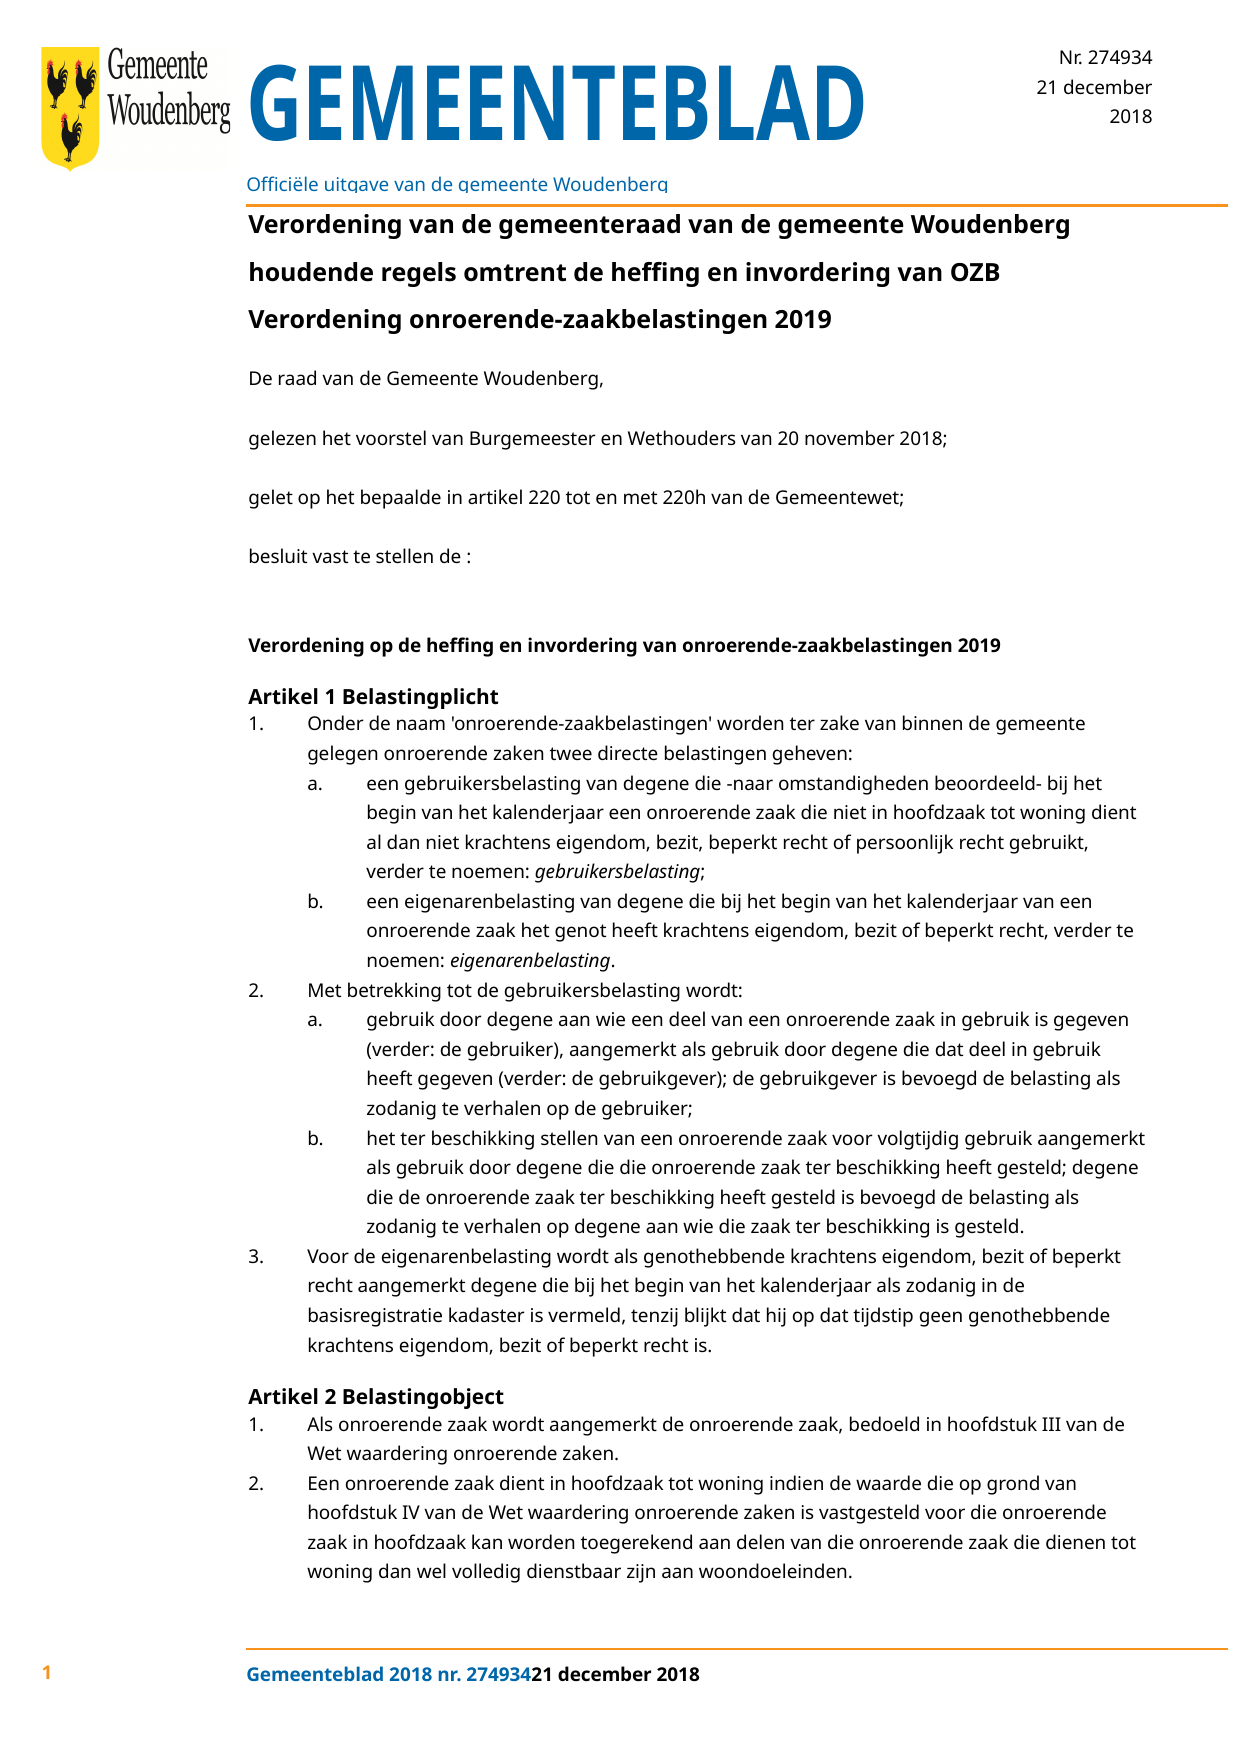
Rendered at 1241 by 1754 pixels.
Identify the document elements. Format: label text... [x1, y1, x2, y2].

list Als onroerende zaak wordt aangemerkt de onroerende zaak, bedoeld in hoofdstuk III van de Wet waardering onroerende zaken. [248, 1411, 1152, 1466]
text besluit vast te stellen de : [248, 543, 1152, 569]
list Een onroerende zaak dient in hoofdzaak tot woning indien de waarde die op grond van hoofdstuk IV van de Wet waardering onroerende zaken is vastgesteld voor die onroerende zaak in hoofdzaak kan worden toegerekend aan delen van die onroerende zaak die dienen tot woning dan wel volledig dienstbaar zijn aan woondoeleinden. [248, 1470, 1152, 1584]
text gelet op het bepaalde in artikel 220 tot en met 220h van de Gemeentewet; [248, 484, 1152, 509]
text Verordening op de heffing en invordering van onroerende-zaakbelastingen 2019 [248, 632, 1152, 657]
text Verordening van de gemeenteraad van de gemeente Woudenberg houdende regels omtrent de heffing en invordering van OZB Verordening onroerende-zaakbelastingen 2019 [248, 207, 1152, 336]
text De raad van de Gemeente Woudenberg, [248, 366, 1152, 391]
text Artikel 2 Belastingobject [248, 1382, 1152, 1411]
list het ter beschikking stellen van een onroerende zaak voor volgtijdig gebruik aangemerkt als gebruik door degene die die onroerende zaak ter beschikking heeft gesteld; degene die de onroerende zaak ter beschikking heeft gesteld is bevoegd de belasting als zodanig te verhalen op degene aan wie die zaak ter beschikking is gesteld. [307, 1125, 1152, 1239]
list Met betrekking tot de gebruikersbelasting wordt: [248, 977, 1152, 1003]
list een gebruikersbelasting van degene die -naar omstandigheden beoordeeld- bij het begin van het kalenderjaar een onroerende zaak die niet in hoofdzaak tot woning dient al dan niet krachtens eigendom, bezit, beperkt recht of persoonlijk recht gebruikt, verder te noemen: gebruikersbelasting; [307, 770, 1152, 884]
list Onder de naam 'onroerende-zaakbelastingen' worden ter zake van binnen de gemeente gelegen onroerende zaken twee directe belastingen geheven: [248, 711, 1152, 766]
text Artikel 1 Belastingplicht [248, 682, 1152, 711]
list gebruik door degene aan wie een deel van een onroerende zaak in gebruik is gegeven (verder: de gebruiker), aangemerkt als gebruik door degene die dat deel in gebruik heeft gegeven (verder: de gebruikgever); de gebruikgever is bevoegd de belasting als zodanig te verhalen op de gebruiker; [307, 1006, 1152, 1121]
text gelezen het voorstel van Burgemeester en Wethouders van 20 november 2018; [248, 425, 1152, 450]
list een eigenarenbelasting van degene die bij het begin van het kalenderjaar van een onroerende zaak het genot heeft krachtens eigendom, bezit of beperkt recht, verder te noemen: eigenarenbelasting. [307, 888, 1152, 973]
picture [41, 47, 231, 172]
list Voor de eigenarenbelasting wordt als genothebbende krachtens eigendom, bezit of beperkt recht aangemerkt degene die bij het begin van het kalenderjaar als zodanig in de basisregistratie kadaster is vermeld, tenzij blijkt dat hij op dat tijdstip geen genothebbende krachtens eigendom, bezit of beperkt recht is. [248, 1243, 1152, 1358]
